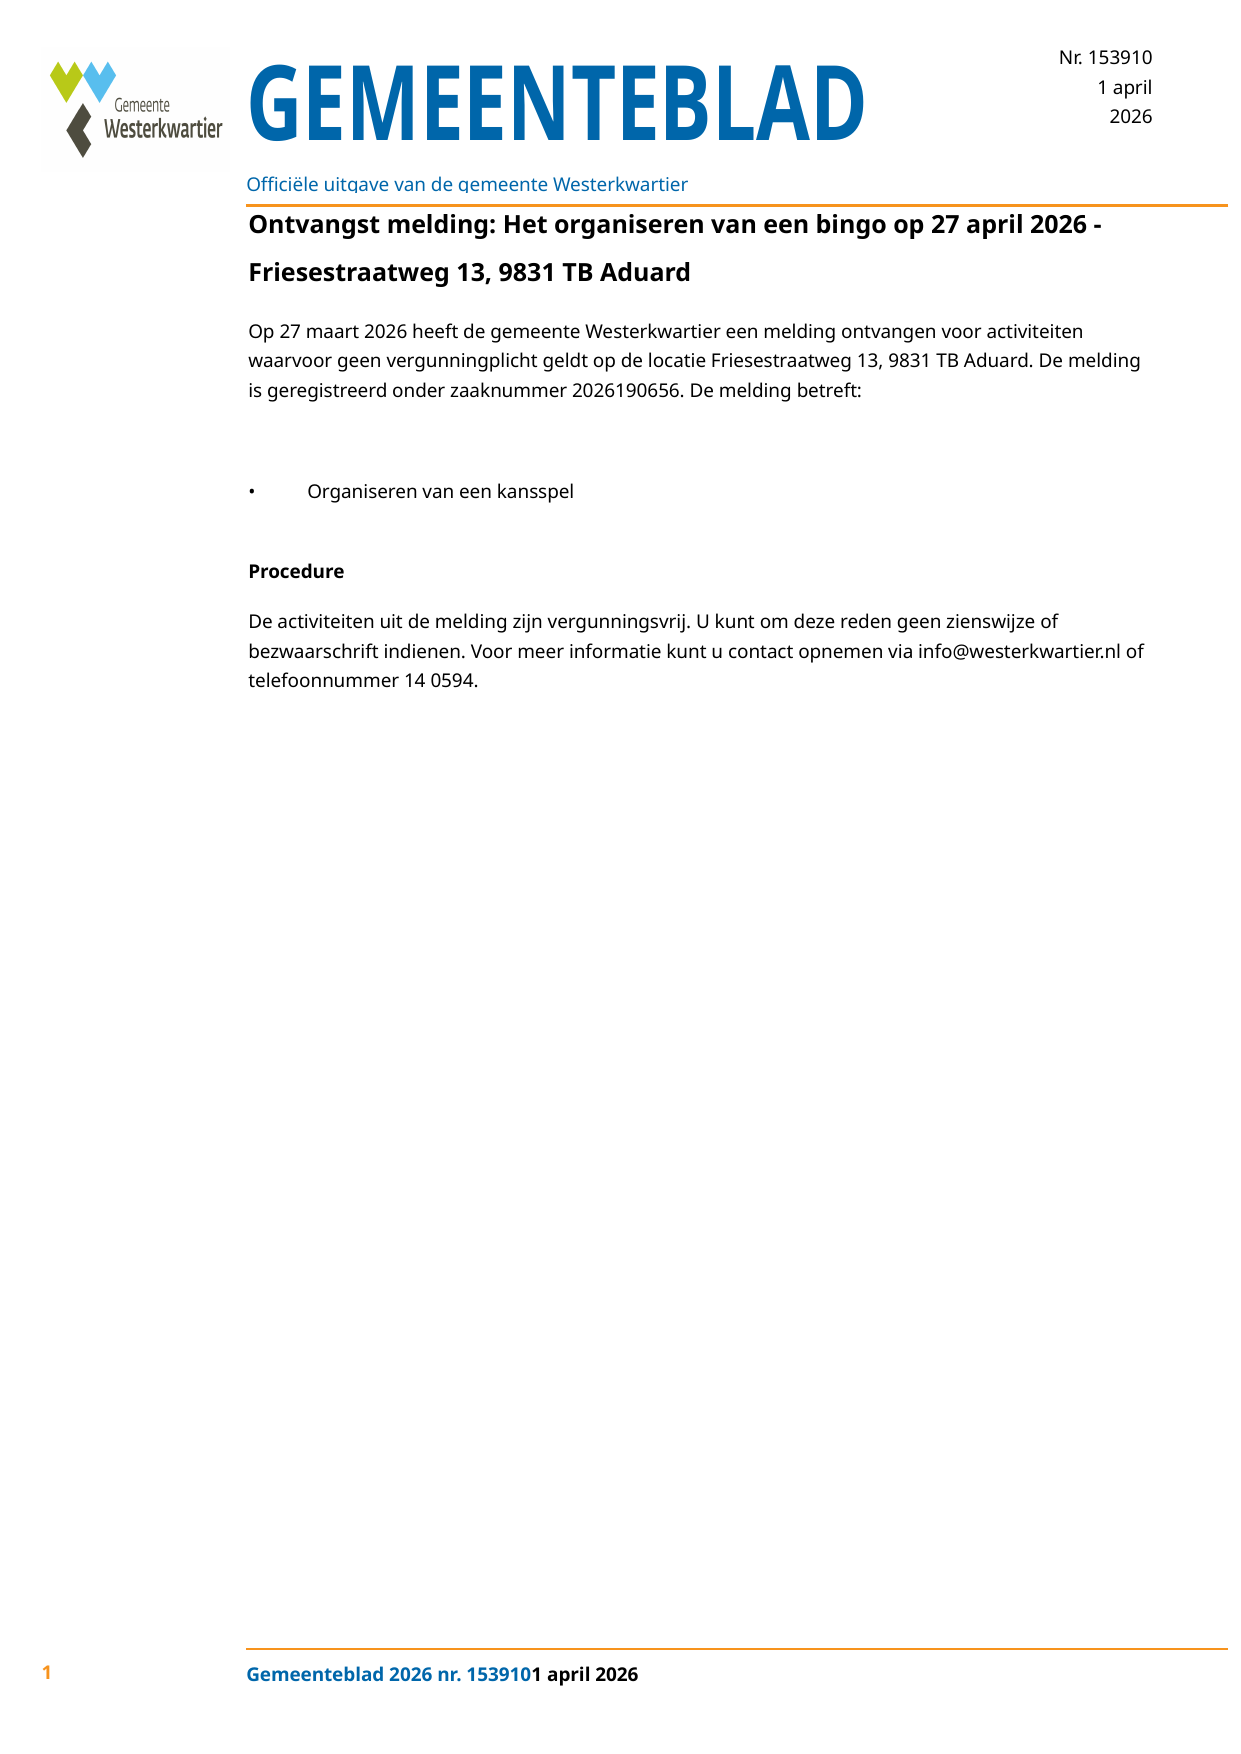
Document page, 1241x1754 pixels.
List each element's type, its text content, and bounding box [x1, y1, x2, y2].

text Op 27 maart 2026 heeft de gemeente Westerkwartier een melding ontvangen voor activiteiten waarvoor geen vergunningplicht geldt op de locatie Friesestraatweg 13, 9831 TB Aduard. De melding is geregistreerd onder zaaknummer 2026190656. De melding betreft: [248, 318, 1152, 403]
text Procedure [248, 558, 1152, 584]
picture [41, 47, 231, 172]
list Organiseren van een kansspel [248, 478, 1152, 504]
text Ontvangst melding: Het organiseren van een bingo op 27 april 2026 - Friesestraatweg 13, 9831 TB Aduard [248, 207, 1152, 288]
text De activiteiten uit de melding zijn vergunningsvrij. U kunt om deze reden geen zienswijze of bezwaarschrift indienen. Voor meer informatie kunt u contact opnemen via info@westerkwartier.nl of telefoonnummer 14 0594. [248, 608, 1152, 693]
